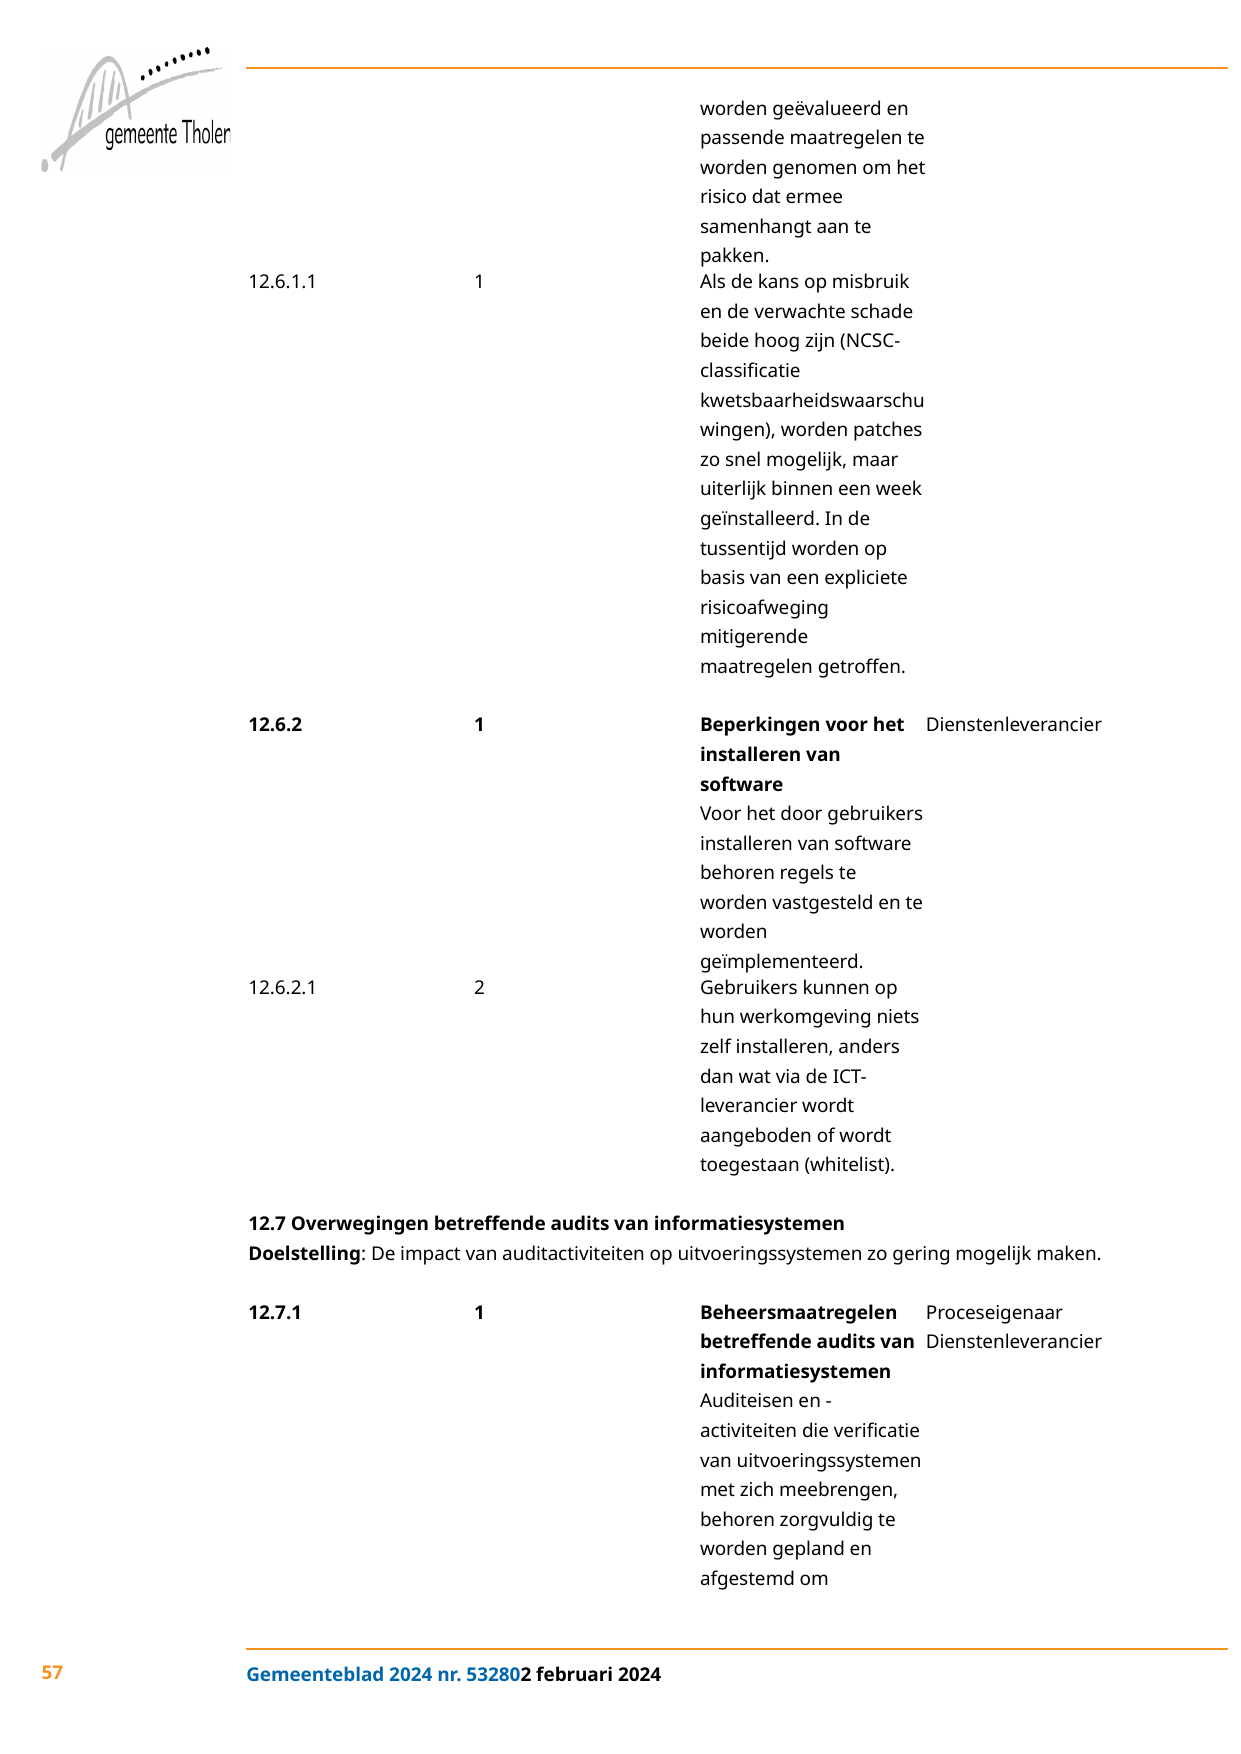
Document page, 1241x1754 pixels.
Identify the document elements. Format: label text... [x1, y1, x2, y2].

table_cell 2 [474, 974, 700, 1177]
table_header Dienstenleverancier [926, 712, 1152, 1177]
table_cell 12.6.1.1 [248, 269, 474, 679]
table_cell Gebruikers kunnen op hun werkomgeving niets zelf installeren, anders dan wat via de ICT-leverancier wordt aangeboden of wordt toegestaan (whitelist). [700, 974, 926, 1177]
text 12.7 Overwegingen betreffende audits van informatiesystemen [248, 1210, 1152, 1236]
table_header Proceseigenaar Dienstenleverancier [926, 1299, 1152, 1591]
table_cell Als de kans op misbruik en de verwachte schade beide hoog zijn (NCSC-classificatie kwetsbaarheidswaarschuwingen), worden patches zo snel mogelijk, maar uiterlijk binnen een week geïnstalleerd. In de tussentijd worden op basis van een expliciete risicoafweging mitigerende maatregelen getroffen. [700, 269, 926, 679]
table_header Beperkingen voor het installeren van software Voor het door gebruikers installeren van software behoren regels te worden vastgesteld en te worden geïmplementeerd. [700, 712, 926, 974]
table_header [474, 95, 700, 268]
table_header [248, 95, 474, 268]
table_header Beheersmaatregelen betreffende audits van informatiesystemen Auditeisen en -activiteiten die verificatie van uitvoeringssystemen met zich meebrengen, behoren zorgvuldig te worden gepland en afgestemd om [700, 1299, 926, 1591]
table_header 1 [474, 1299, 700, 1591]
table_header 1 [474, 712, 700, 974]
table_header worden geëvalueerd en passende maatregelen te worden genomen om het risico dat ermee samenhangt aan te pakken. [700, 95, 926, 268]
text Doelstelling: De impact van auditactiviteiten op uitvoeringssystemen zo gering mogelijk maken. [248, 1240, 1152, 1265]
picture [41, 47, 231, 172]
table_header 12.6.2 [248, 712, 474, 974]
table_cell 1 [474, 269, 700, 679]
table_header 12.7.1 [248, 1299, 474, 1591]
table_header [926, 95, 1152, 679]
table_cell 12.6.2.1 [248, 974, 474, 1177]
